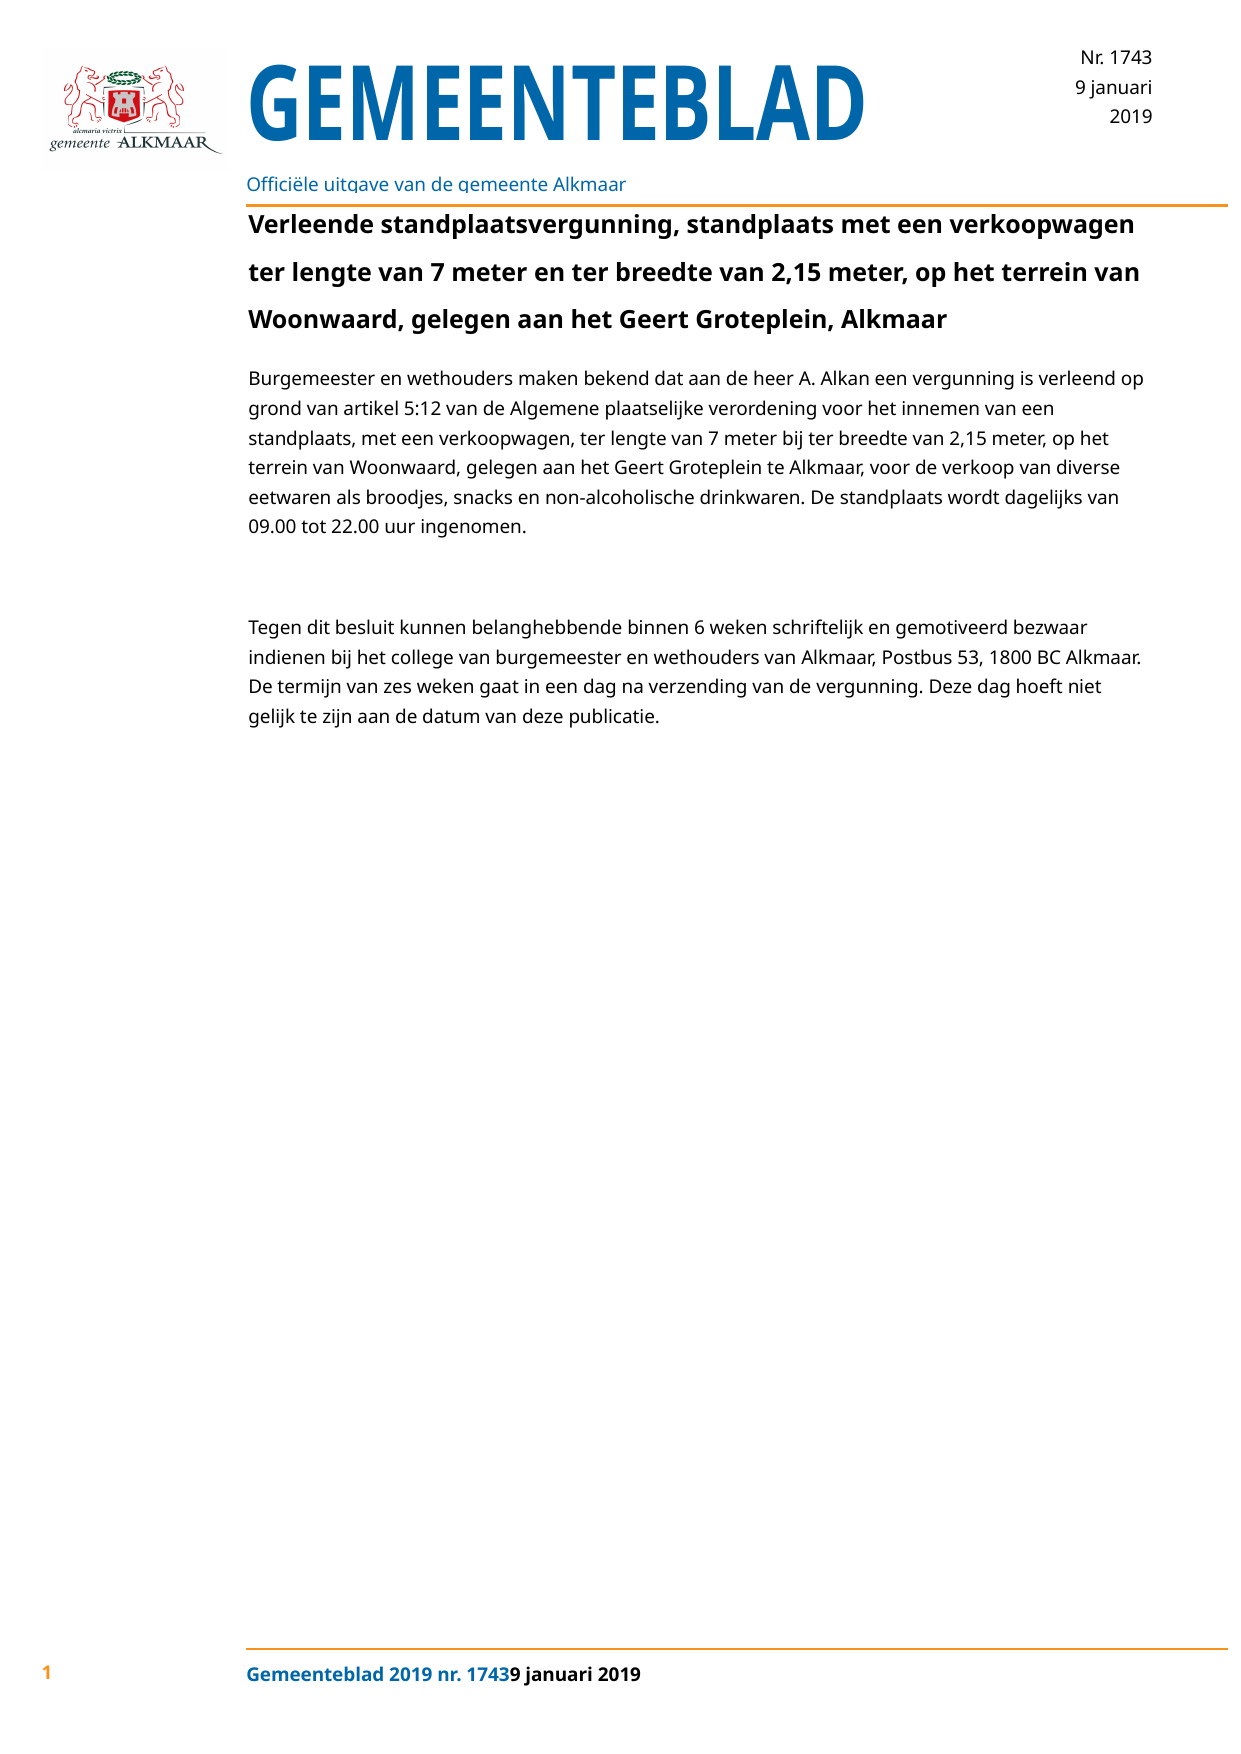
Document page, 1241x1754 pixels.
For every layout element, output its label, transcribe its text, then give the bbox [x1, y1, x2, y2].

text Verleende standplaatsvergunning, standplaats met een verkoopwagen ter lengte van 7 meter en ter breedte van 2,15 meter, op het terrein van Woonwaard, gelegen aan het Geert Groteplein, Alkmaar [248, 207, 1152, 336]
text Burgemeester en wethouders maken bekend dat aan de heer A. Alkan een vergunning is verleend op grond van artikel 5:12 van de Algemene plaatselijke verorde­ning voor het innemen van een standplaats, met een verkoopwagen, ter lengte van 7 meter bij ter breedte van 2,15 meter, op het terrein van Woonwaard, gelegen aan het Geert Groteplein te Alkmaar, voor de verkoop van diverse eetwaren als broodjes, snacks en non-alcoholische drinkwaren. De standplaats wordt dagelijks van 09.00 tot 22.00 uur ingenomen. [248, 366, 1152, 539]
text Tegen dit besluit kunnen belanghebbende binnen 6 weken schriftelijk en gemotiveerd bezwaar indienen bij het college van burgemeester en wethouders van Alkmaar, Postbus 53, 1800 BC Alkmaar. De termijn van zes weken gaat in een dag na verzending van de vergunning. Deze dag hoeft niet gelijk te zijn aan de datum van deze publicatie. [248, 614, 1152, 729]
picture [41, 47, 231, 172]
